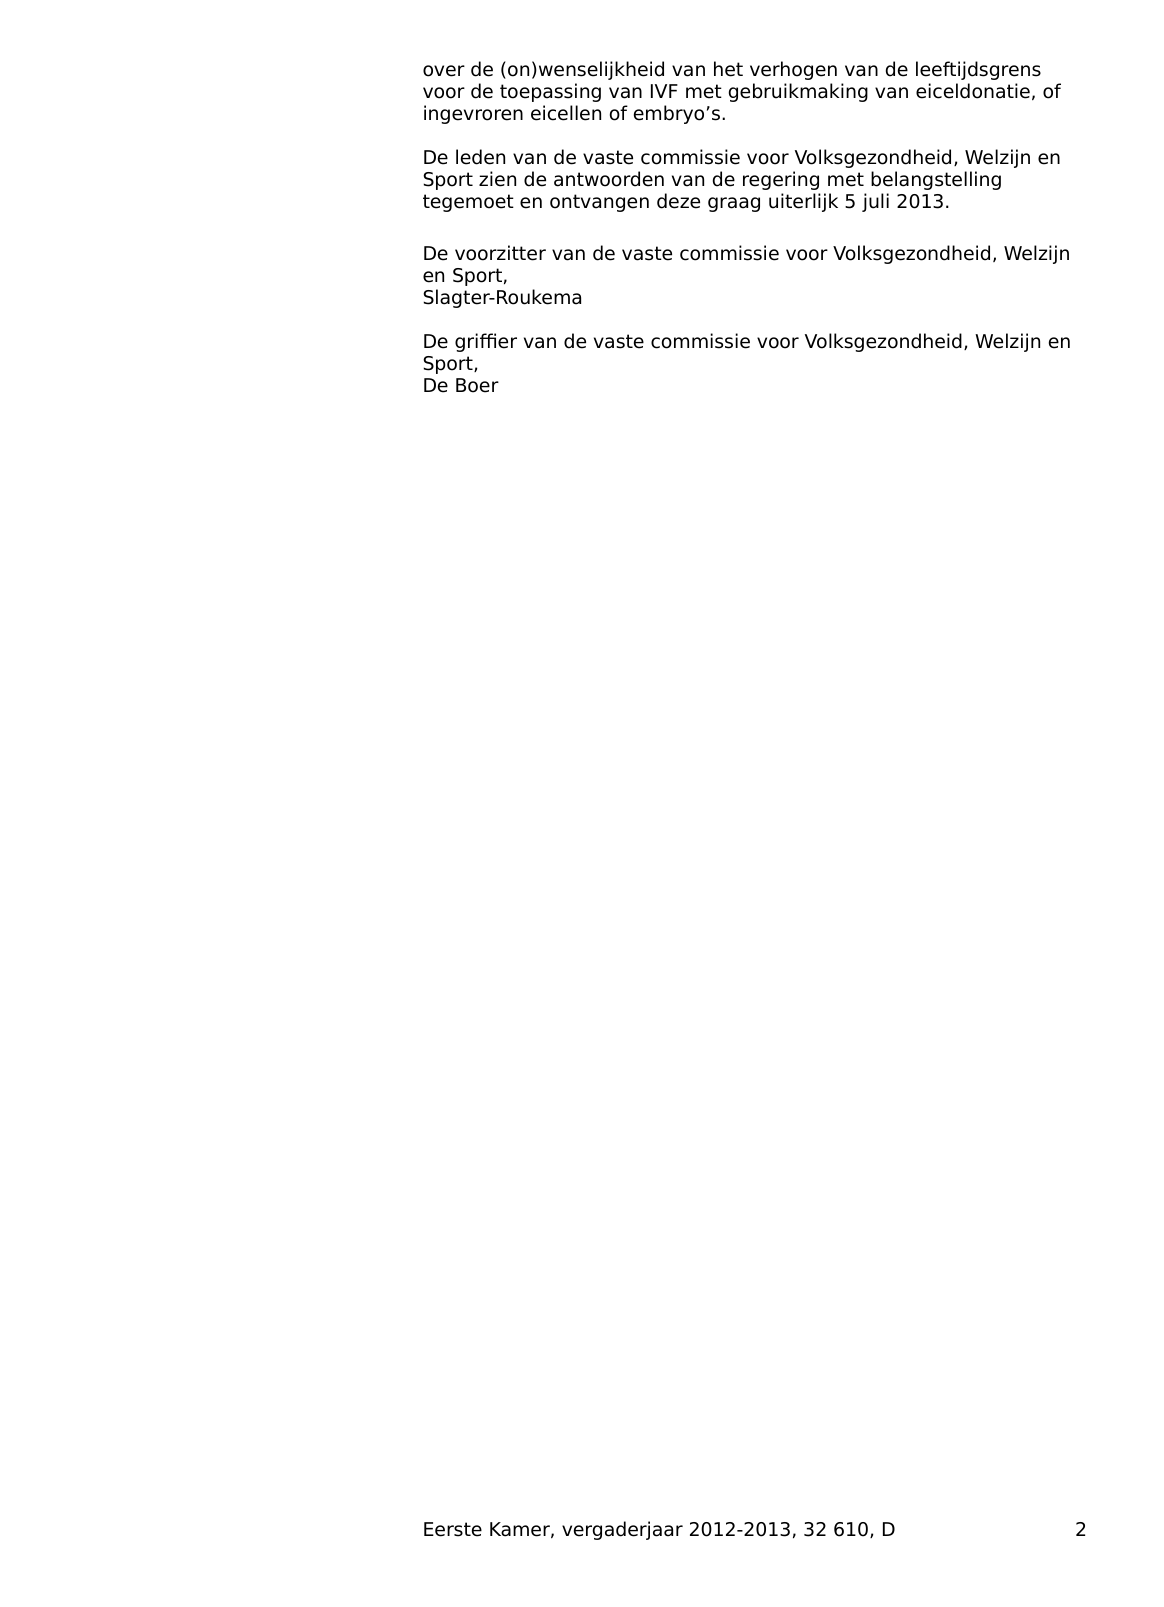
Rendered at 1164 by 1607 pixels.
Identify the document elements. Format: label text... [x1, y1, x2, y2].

text De leden van de vaste commissie voor Volksgezondheid, Welzijn en Sport zien de antwoorden van de regering met belangstelling tegemoet en ontvangen deze graag uiterlijk 5 juli 2013. [422, 147, 1087, 213]
text De griffier van de vaste commissie voor Volksgezondheid, Welzijn en Sport, De Boer [422, 331, 1087, 397]
text over de (on)wenselijkheid van het verhogen van de leeftijdsgrens voor de toepassing van IVF met gebruikmaking van eiceldonatie, of ingevroren eicellen of embryo’s. [422, 59, 1087, 125]
text De voorzitter van de vaste commissie voor Volksgezondheid, Welzijn en Sport, Slagter-Roukema [422, 243, 1087, 309]
